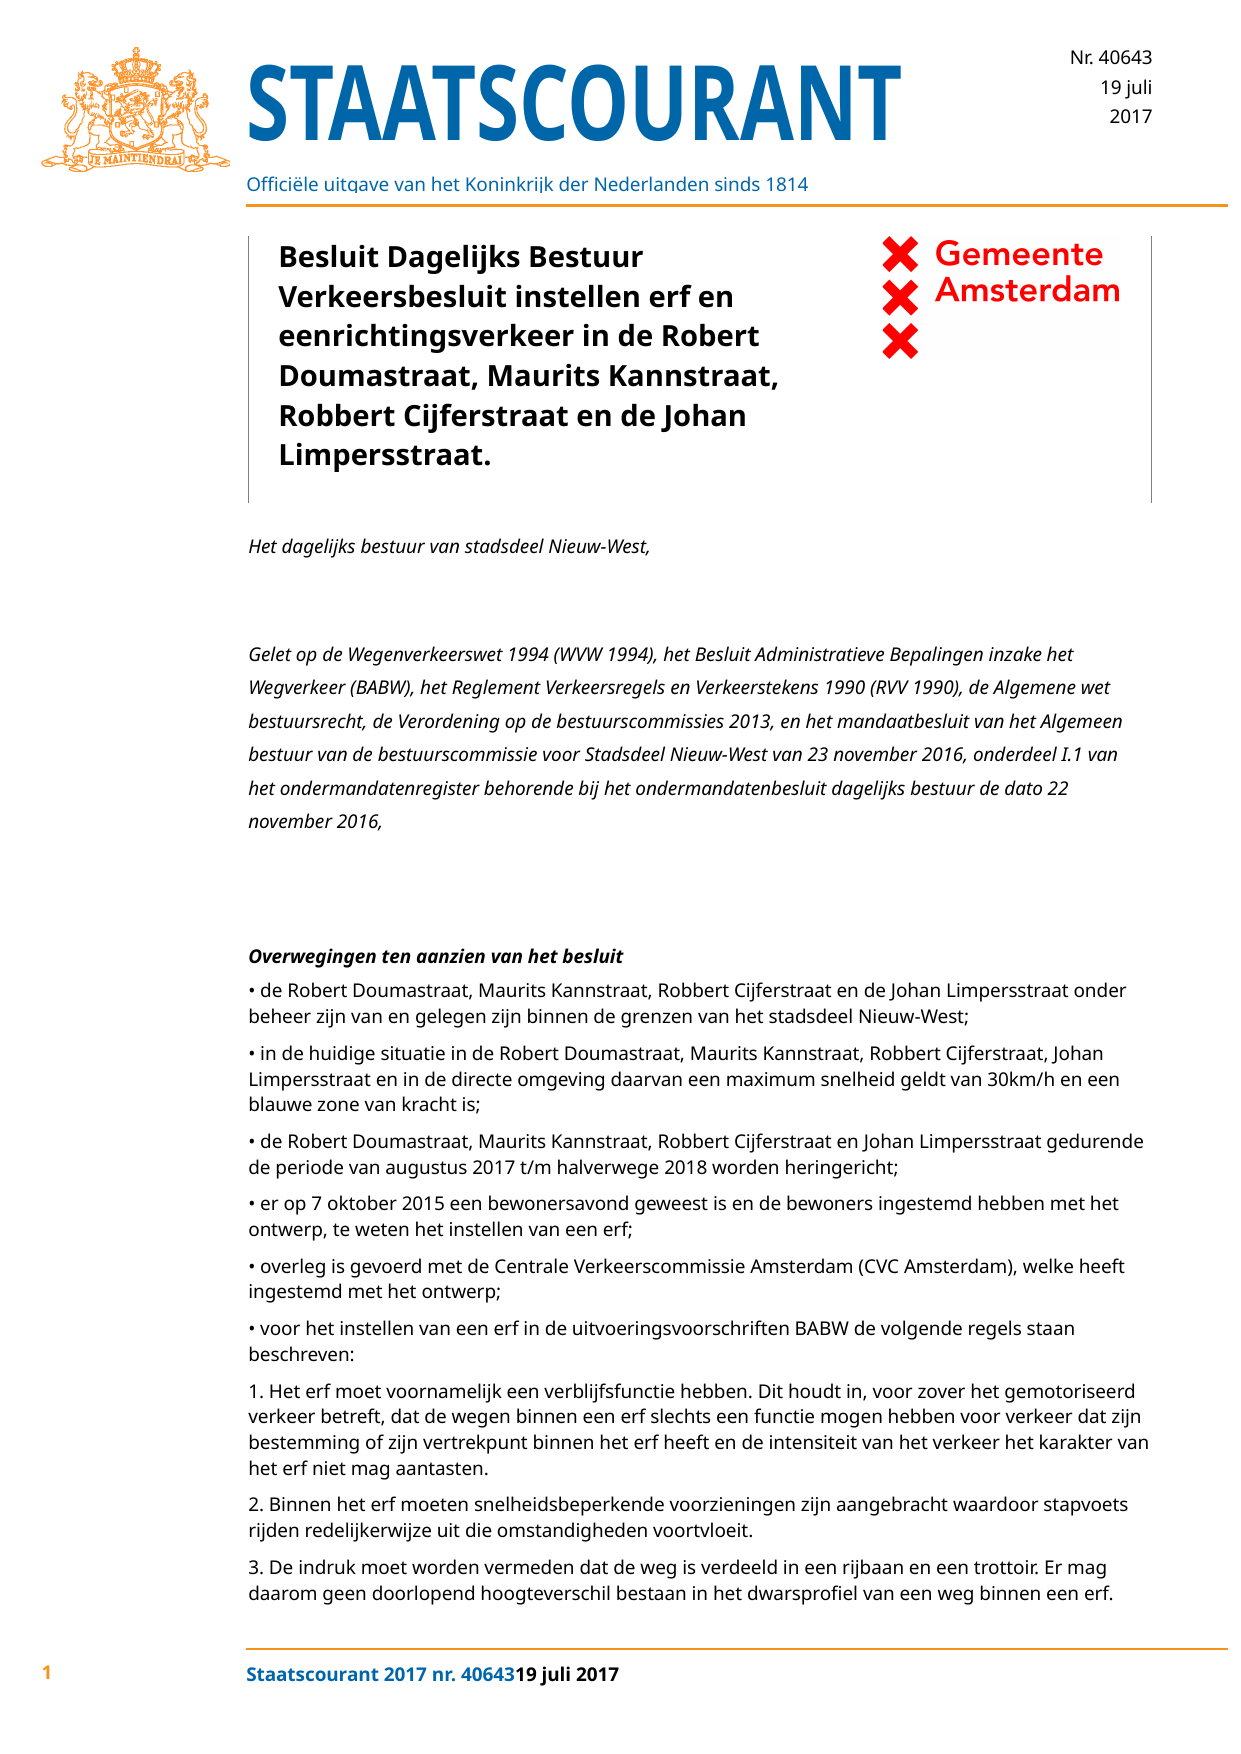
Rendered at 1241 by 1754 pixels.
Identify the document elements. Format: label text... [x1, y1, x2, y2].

text Overwegingen ten aanzien van het besluit [248, 944, 1152, 969]
text • de Robert Doumastraat, Maurits Kannstraat, Robbert Cijferstraat en de Johan Limpersstraat onder beheer zijn van en gelegen zijn binnen de grenzen van het stadsdeel Nieuw-West; [248, 978, 1152, 1029]
table_header Besluit Dagelijks Bestuur Verkeersbesluit instellen erf en eenrichtingsverkeer in de Robert Doumastraat, Maurits Kannstraat, Robbert Cijferstraat en de Johan Limpersstraat. [249, 236, 850, 503]
text • er op 7 oktober 2015 een bewonersavond geweest is en de bewoners ingestemd hebben met het ontwerp, te weten het instellen van een erf; [248, 1191, 1152, 1242]
text 2. Binnen het erf moeten snelheidsbeperkende voorzieningen zijn aangebracht waardoor stapvoets rijden redelijkerwijze uit die omstandigheden voortvloeit. [248, 1492, 1152, 1543]
picture [41, 47, 231, 172]
table_header [850, 236, 1151, 503]
text • voor het instellen van een erf in de uitvoeringsvoorschriften BABW de volgende regels staan beschreven: [248, 1315, 1152, 1367]
picture [882, 236, 1119, 359]
text 1. Het erf moet voornamelijk een verblijfsfunctie hebben. Dit houdt in, voor zover het gemotoriseerd verkeer betreft, dat de wegen binnen een erf slechts een functie mogen hebben voor verkeer dat zijn bestemming of zijn vertrekpunt binnen het erf heeft en de intensiteit van het verkeer het karakter van het erf niet mag aantasten. [248, 1378, 1152, 1481]
text Gelet op de Wegenverkeerswet 1994 (WVW 1994), het Besluit Administratieve Bepalingen inzake het Wegverkeer (BABW), het Reglement Verkeersregels en Verkeerstekens 1990 (RVV 1990), de Algemene wet bestuursrecht, de Verordening op de bestuurscommissies 2013, en het mandaatbesluit van het Algemeen bestuur van de bestuurscommissie voor Stadsdeel Nieuw-West van 23 november 2016, onderdeel I.1 van het ondermandatenregister behorende bij het ondermandatenbesluit dagelijks bestuur de dato 22 november 2016, [248, 641, 1152, 834]
text • de Robert Doumastraat, Maurits Kannstraat, Robbert Cijferstraat en Johan Limpersstraat gedurende de periode van augustus 2017 t/m halverwege 2018 worden heringericht; [248, 1128, 1152, 1180]
text • overleg is gevoerd met de Centrale Verkeerscommissie Amsterdam (CVC Amsterdam), welke heeft ingestemd met het ontwerp; [248, 1253, 1152, 1304]
text Het dagelijks bestuur van stadsdeel Nieuw-West, [248, 533, 1152, 559]
text • in de huidige situatie in de Robert Doumastraat, Maurits Kannstraat, Robbert Cijferstraat, Johan Limpersstraat en in de directe omgeving daarvan een maximum snelheid geldt van 30km/h en een blauwe zone van kracht is; [248, 1040, 1152, 1117]
text 3. De indruk moet worden vermeden dat de weg is verdeeld in een rijbaan en een trottoir. Er mag daarom geen doorlopend hoogteverschil bestaan in het dwarsprofiel van een weg binnen een erf. [248, 1554, 1152, 1606]
